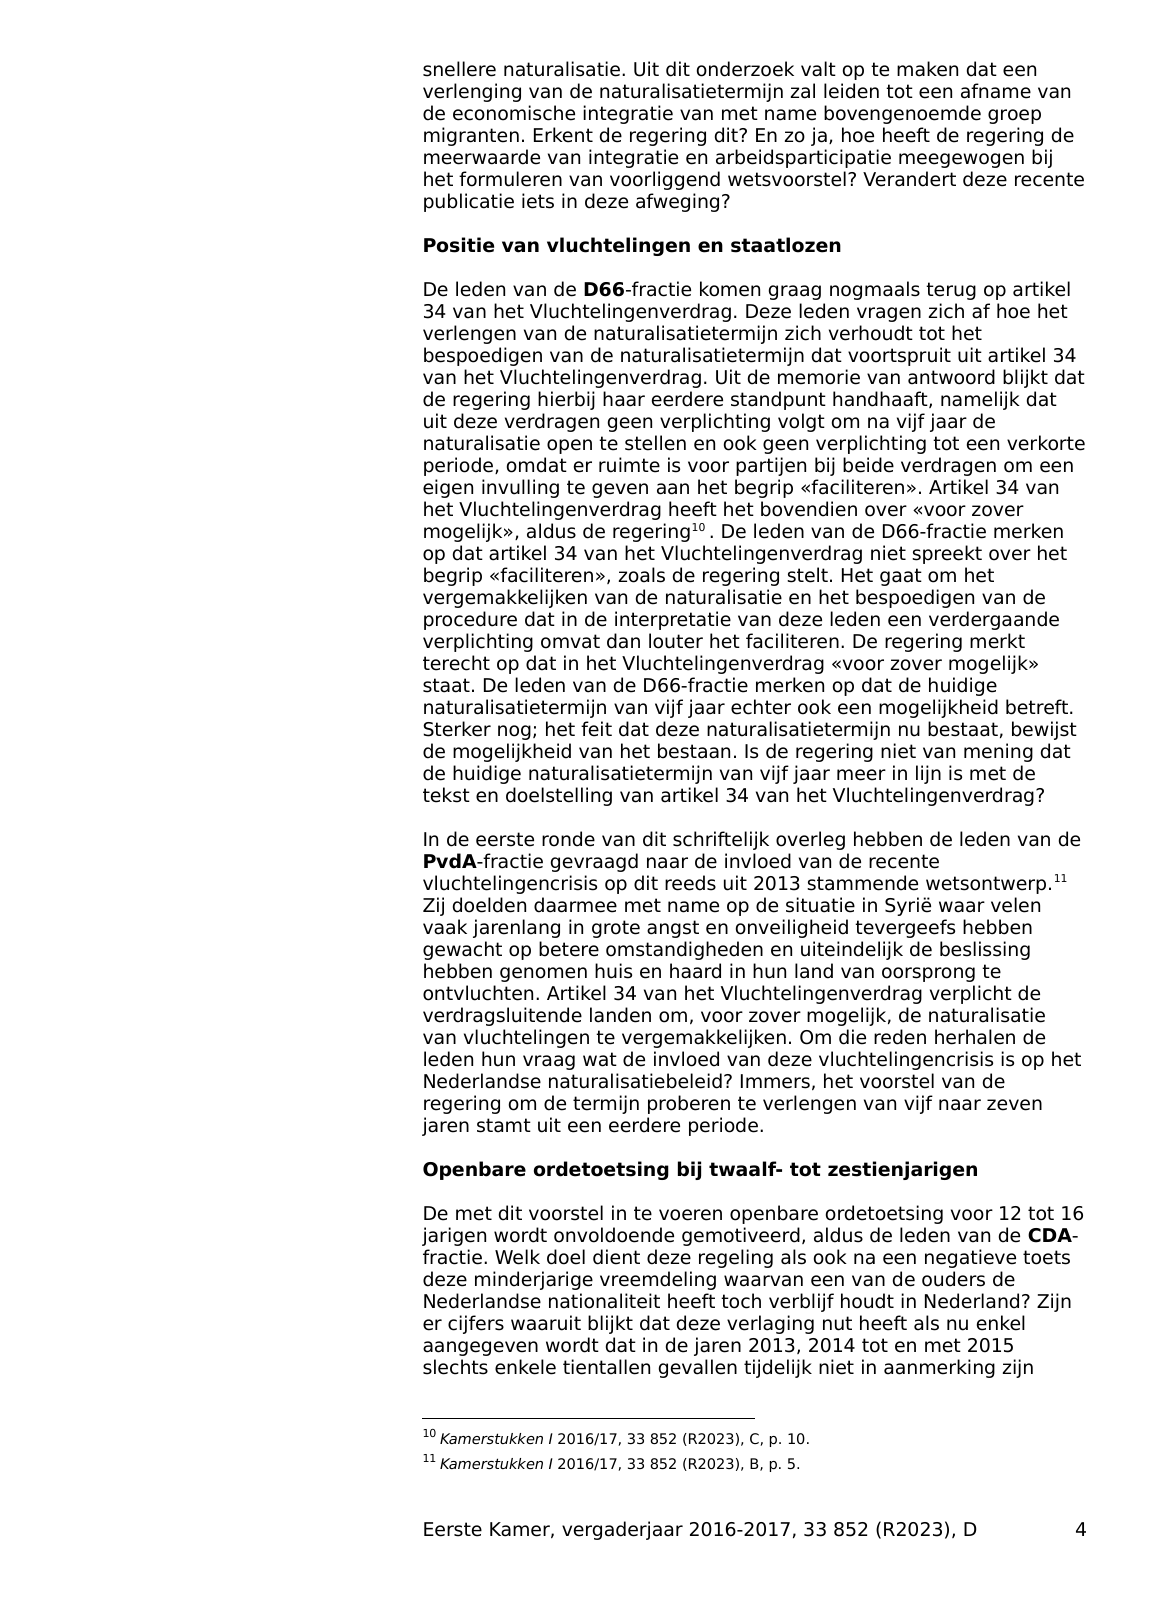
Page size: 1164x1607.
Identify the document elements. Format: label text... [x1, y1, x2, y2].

text Kamerstukken I 2016/17, 33 852 (R2023), B, p. 5. [422, 1452, 1087, 1474]
subtitle Openbare ordetoetsing bij twaalf- tot zestienjarigen [422, 1159, 1087, 1181]
text In de eerste ronde van dit schriftelijk overleg hebben de leden van de PvdA-fractie gevraagd naar de invloed van de recente vluchtelingencrisis op dit reeds uit 2013 stammende wetsontwerp. Zij doelden daarmee met name op de situatie in Syrië waar velen vaak jarenlang in grote angst en onveiligheid tevergeefs hebben gewacht op betere omstandigheden en uiteindelijk de beslissing hebben genomen huis en haard in hun land van oorsprong te ontvluchten. Artikel 34 van het Vluchtelingenverdrag verplicht de verdragsluitende landen om, voor zover mogelijk, de naturalisatie van vluchtelingen te vergemakkelijken. Om die reden herhalen de leden hun vraag wat de invloed van deze vluchtelingencrisis is op het Nederlandse naturalisatiebeleid? Immers, het voorstel van de regering om de termijn proberen te verlengen van vijf naar zeven jaren stamt uit een eerdere periode. [422, 829, 1087, 1137]
text De met dit voorstel in te voeren openbare ordetoetsing voor 12 tot 16 jarigen wordt onvoldoende gemotiveerd, aldus de leden van de CDA-fractie. Welk doel dient deze regeling als ook na een negatieve toets deze minderjarige vreemdeling waarvan een van de ouders de Nederlandse nationaliteit heeft toch verblijf houdt in Nederland? Zijn er cijfers waaruit blijkt dat deze verlaging nut heeft als nu enkel aangegeven wordt dat in de jaren 2013, 2014 tot en met 2015 slechts enkele tientallen gevallen tijdelijk niet in aanmerking zijn [422, 1203, 1087, 1379]
text Kamerstukken I 2016/17, 33 852 (R2023), C, p. 10. [422, 1427, 1087, 1449]
text De leden van de D66-fractie komen graag nogmaals terug op artikel 34 van het Vluchtelingenverdrag. Deze leden vragen zich af hoe het verlengen van de naturalisatietermijn zich verhoudt tot het bespoedigen van de naturalisatietermijn dat voortspruit uit artikel 34 van het Vluchtelingenverdrag. Uit de memorie van antwoord blijkt dat de regering hierbij haar eerdere standpunt handhaaft, namelijk dat uit deze verdragen geen verplichting volgt om na vijf jaar de naturalisatie open te stellen en ook geen verplichting tot een verkorte periode, omdat er ruimte is voor partijen bij beide verdragen om een eigen invulling te geven aan het begrip «faciliteren». Artikel 34 van het Vluchtelingenverdrag heeft het bovendien over «voor zover mogelijk», aldus de regering. De leden van de D66-fractie merken op dat artikel 34 van het Vluchtelingenverdrag niet spreekt over het begrip «faciliteren», zoals de regering stelt. Het gaat om het vergemakkelijken van de naturalisatie en het bespoedigen van de procedure dat in de interpretatie van deze leden een verdergaande verplichting omvat dan louter het faciliteren. De regering merkt terecht op dat in het Vluchtelingenverdrag «voor zover mogelijk» staat. De leden van de D66-fractie merken op dat de huidige naturalisatietermijn van vijf jaar echter ook een mogelijkheid betreft. Sterker nog; het feit dat deze naturalisatietermijn nu bestaat, bewijst de mogelijkheid van het bestaan. Is de regering niet van mening dat de huidige naturalisatietermijn van vijf jaar meer in lijn is met de tekst en doelstelling van artikel 34 van het Vluchtelingenverdrag? [422, 279, 1087, 807]
subtitle Positie van vluchtelingen en staatlozen [422, 235, 1087, 257]
text snellere naturalisatie. Uit dit onderzoek valt op te maken dat een verlenging van de naturalisatietermijn zal leiden tot een afname van de economische integratie van met name bovengenoemde groep migranten. Erkent de regering dit? En zo ja, hoe heeft de regering de meerwaarde van integratie en arbeidsparticipatie meegewogen bij het formuleren van voorliggend wetsvoorstel? Verandert deze recente publicatie iets in deze afweging? [422, 59, 1087, 213]
